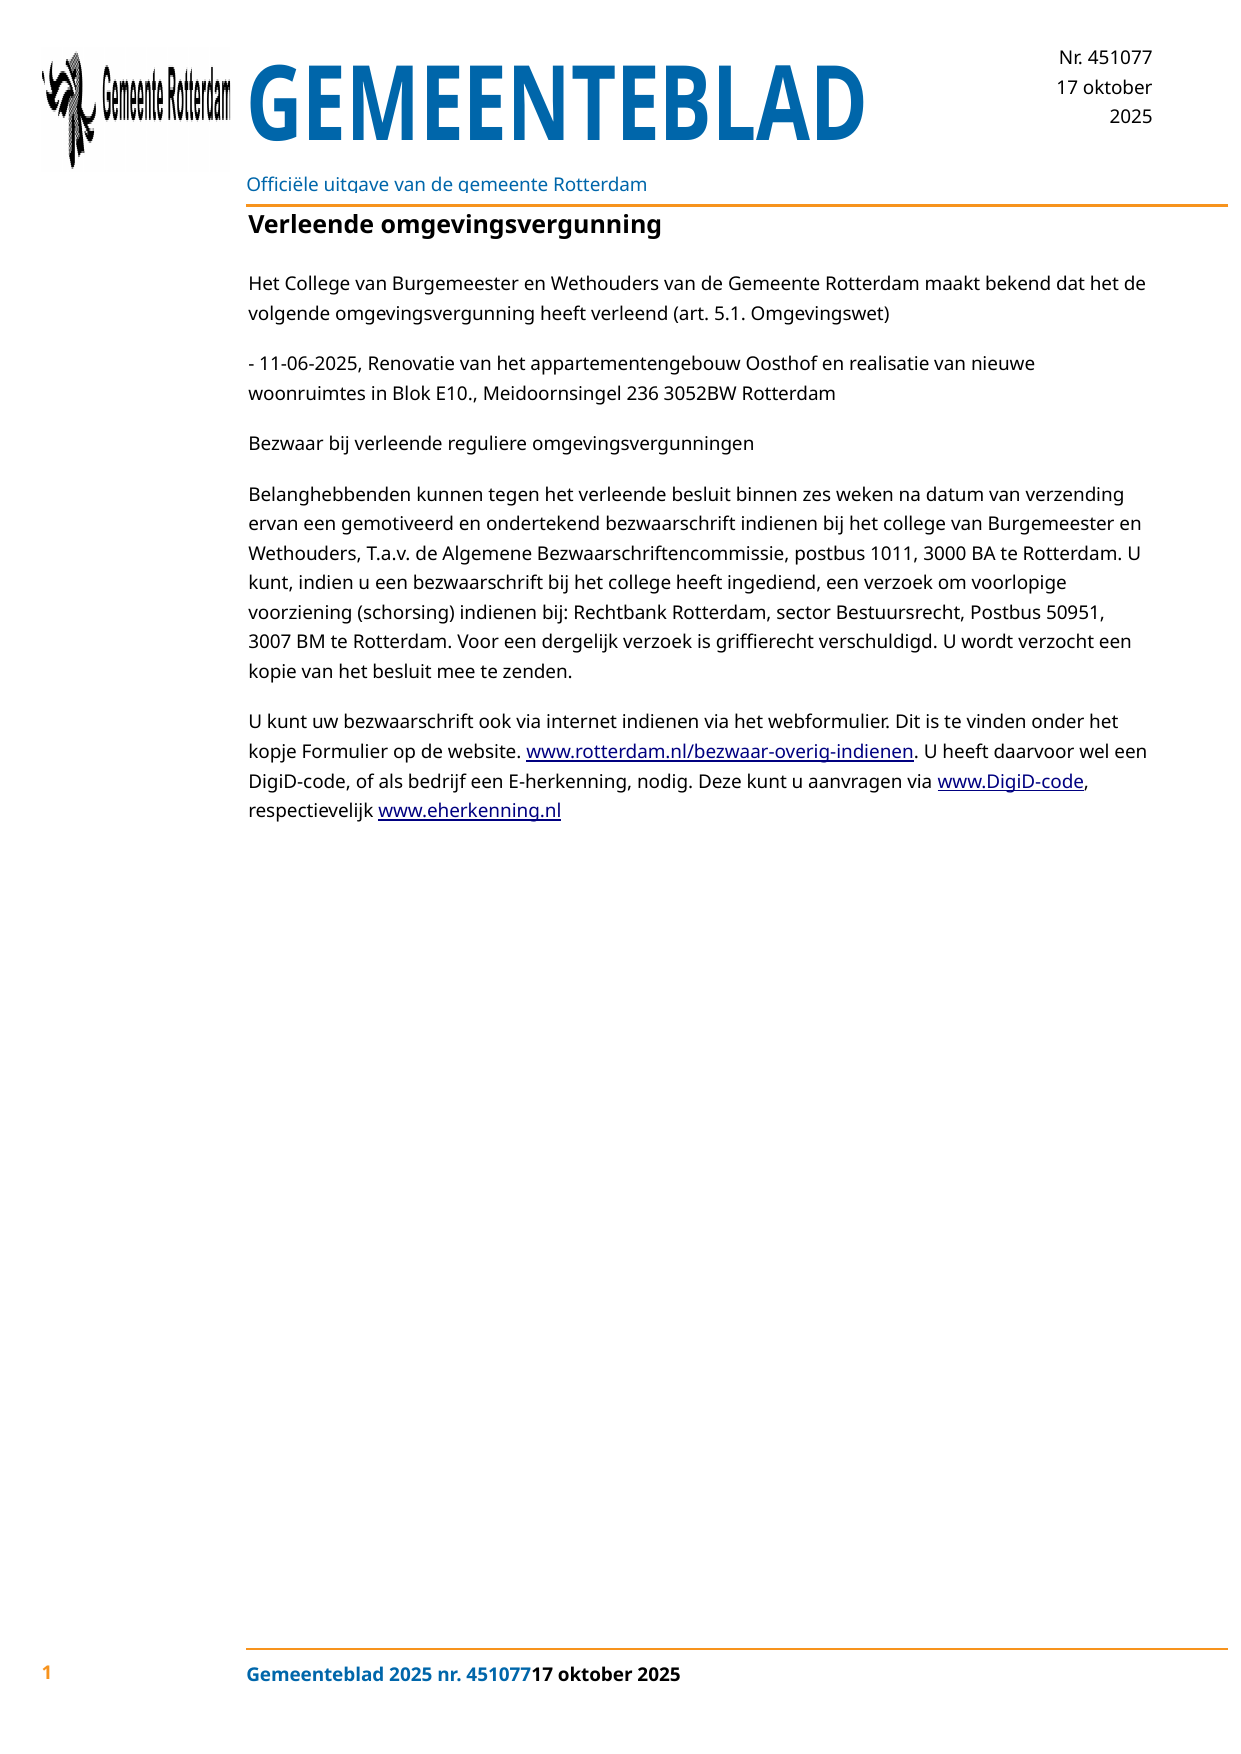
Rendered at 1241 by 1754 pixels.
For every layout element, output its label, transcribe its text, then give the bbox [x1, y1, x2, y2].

text Bezwaar bij verleende reguliere omgevingsvergunningen [248, 430, 1152, 456]
text - 11-06-2025, Renovatie van het appartementengebouw Oosthof en realisatie van nieuwe woonruimtes in Blok E10., Meidoornsingel 236 3052BW Rotterdam [248, 350, 1152, 406]
text Belanghebbenden kunnen tegen het verleende besluit binnen zes weken na datum van verzending ervan een gemotiveerd en ondertekend bezwaarschrift indienen bij het college van Burgemeester en Wethouders, T.a.v. de Algemene Bezwaarschriftencommissie, postbus 1011, 3000 BA te Rotterdam. U kunt, indien u een bezwaarschrift bij het college heeft ingediend, een verzoek om voorlopige voorziening (schorsing) indienen bij: Rechtbank Rotterdam, sector Bestuursrecht, Postbus 50951, 3007 BM te Rotterdam. Voor een dergelijk verzoek is griffierecht verschuldigd. U wordt verzocht een kopie van het besluit mee te zenden. [248, 481, 1152, 684]
text Verleende omgevingsvergunning [248, 207, 1152, 241]
text U kunt uw bezwaarschrift ook via internet indienen via het webformulier. Dit is te vinden onder het kopje Formulier op de website. www.rotterdam.nl/bezwaar-overig-indienen. U heeft daarvoor wel een DigiD-code, of als bedrijf een E-herkenning, nodig. Deze kunt u aanvragen via www.DigiD-code, respectievelijk www.eherkenning.nl [248, 709, 1152, 823]
picture [41, 47, 231, 172]
text Het College van Burgemeester en Wethouders van de Gemeente Rotterdam maakt bekend dat het de volgende omgevingsvergunning heeft verleend (art. 5.1. Omgevingswet) [248, 270, 1152, 326]
